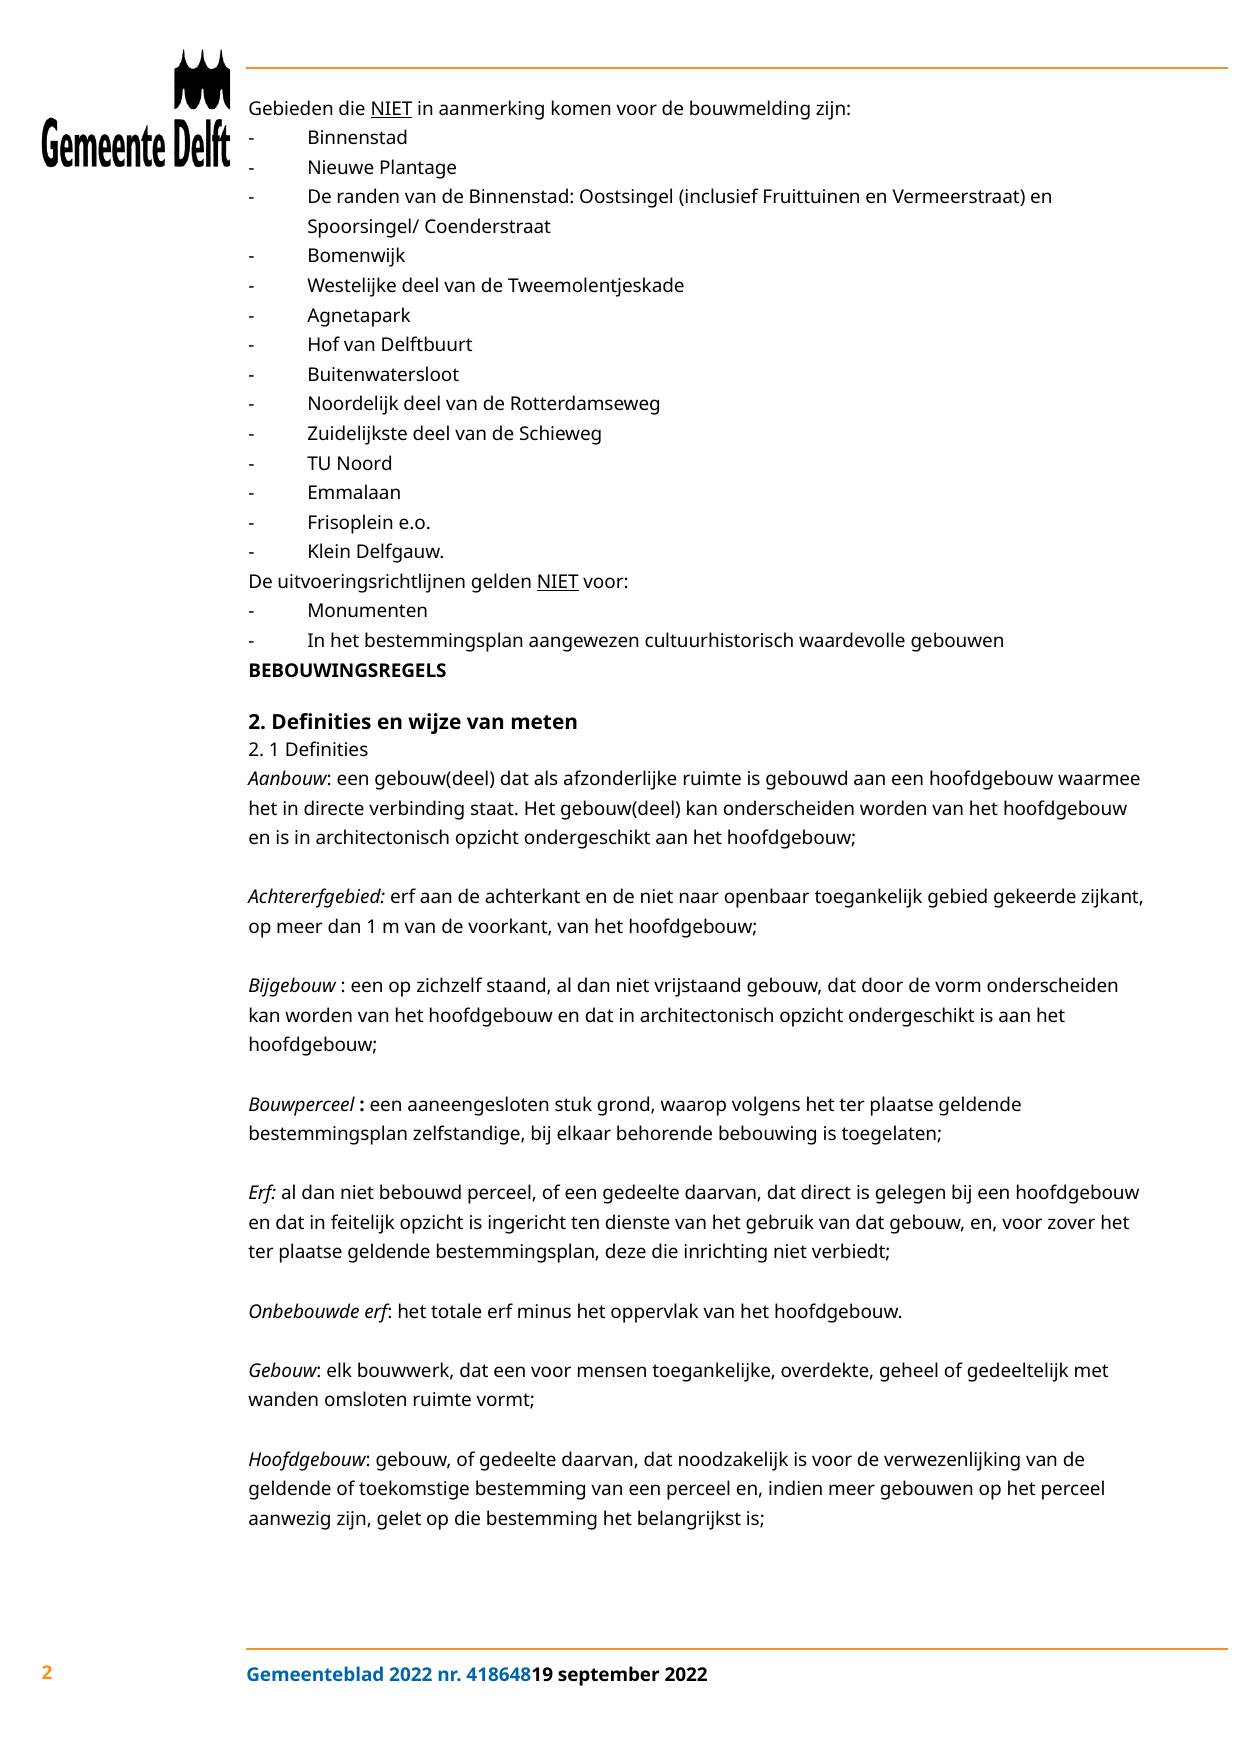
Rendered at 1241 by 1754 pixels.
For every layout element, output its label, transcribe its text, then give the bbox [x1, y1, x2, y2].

list Bomenwijk [248, 243, 1152, 268]
list Binnenstad [248, 124, 1152, 150]
list Monumenten [248, 598, 1152, 623]
list De randen van de Binnenstad: Oostsingel (inclusief Fruittuinen en Vermeerstraat) en Spoorsingel/ Coenderstraat [248, 183, 1152, 239]
list Noordelijk deel van de Rotterdamseweg [248, 391, 1152, 416]
text BEBOUWINGSREGELS [248, 657, 1152, 683]
text Gebouw: elk bouwwerk, dat een voor mensen toegankelijke, overdekte, geheel of gedeeltelijk met wanden omsloten ruimte vormt; [248, 1357, 1152, 1412]
list In het bestemmingsplan aangewezen cultuurhistorisch waardevolle gebouwen [248, 627, 1152, 653]
text 2. Definities en wijze van meten [248, 707, 1152, 736]
list Emmalaan [248, 479, 1152, 505]
text Bijgebouw : een op zichzelf staand, al dan niet vrijstaand gebouw, dat door de vorm onderscheiden kan worden van het hoofdgebouw en dat in architectonisch opzicht ondergeschikt is aan het hoofdgebouw; [248, 972, 1152, 1057]
text Erf: al dan niet bebouwd perceel, of een gedeelte daarvan, dat direct is gelegen bij een hoofdgebouw en dat in feitelijk opzicht is ingericht ten dienste van het gebruik van dat gebouw, en, voor zover het ter plaatse geldende bestemmingsplan, deze die inrichting niet verbiedt; [248, 1179, 1152, 1264]
text Aanbouw: een gebouw(deel) dat als afzonderlijke ruimte is gebouwd aan een hoofdgebouw waarmee het in directe verbinding staat. Het gebouw(deel) kan onderscheiden worden van het hoofdgebouw en is in architectonisch opzicht ondergeschikt aan het hoofdgebouw; [248, 765, 1152, 850]
list Buitenwatersloot [248, 361, 1152, 387]
list Hof van Delftbuurt [248, 331, 1152, 357]
list Westelijke deel van de Tweemolentjeskade [248, 272, 1152, 298]
list Zuidelijkste deel van de Schieweg [248, 420, 1152, 446]
picture [41, 47, 231, 172]
list TU Noord [248, 450, 1152, 476]
text 2. 1 Definities [248, 736, 1152, 761]
list Frisoplein e.o. [248, 509, 1152, 535]
text Gebieden die NIET in aanmerking komen voor de bouwmelding zijn: [248, 95, 1152, 121]
text De uitvoeringsrichtlijnen gelden NIET voor: [248, 568, 1152, 594]
text Onbebouwde erf: het totale erf minus het oppervlak van het hoofdgebouw. [248, 1298, 1152, 1323]
list Klein Delfgauw. [248, 538, 1152, 564]
list Agnetapark [248, 302, 1152, 328]
list Nieuwe Plantage [248, 154, 1152, 180]
text Hoofdgebouw: gebouw, of gedeelte daarvan, dat noodzakelijk is voor de verwezenlijking van de geldende of toekomstige bestemming van een perceel en, indien meer gebouwen op het perceel aanwezig zijn, gelet op die bestemming het belangrijkst is; [248, 1446, 1152, 1531]
text Bouwperceel : een aaneengesloten stuk grond, waarop volgens het ter plaatse geldende bestemmingsplan zelfstandige, bij elkaar behorende bebouwing is toegelaten; [248, 1091, 1152, 1146]
text Achtererfgebied: erf aan de achterkant en de niet naar openbaar toegankelijk gebied gekeerde zijkant, op meer dan 1 m van de voorkant, van het hoofdgebouw; [248, 884, 1152, 939]
